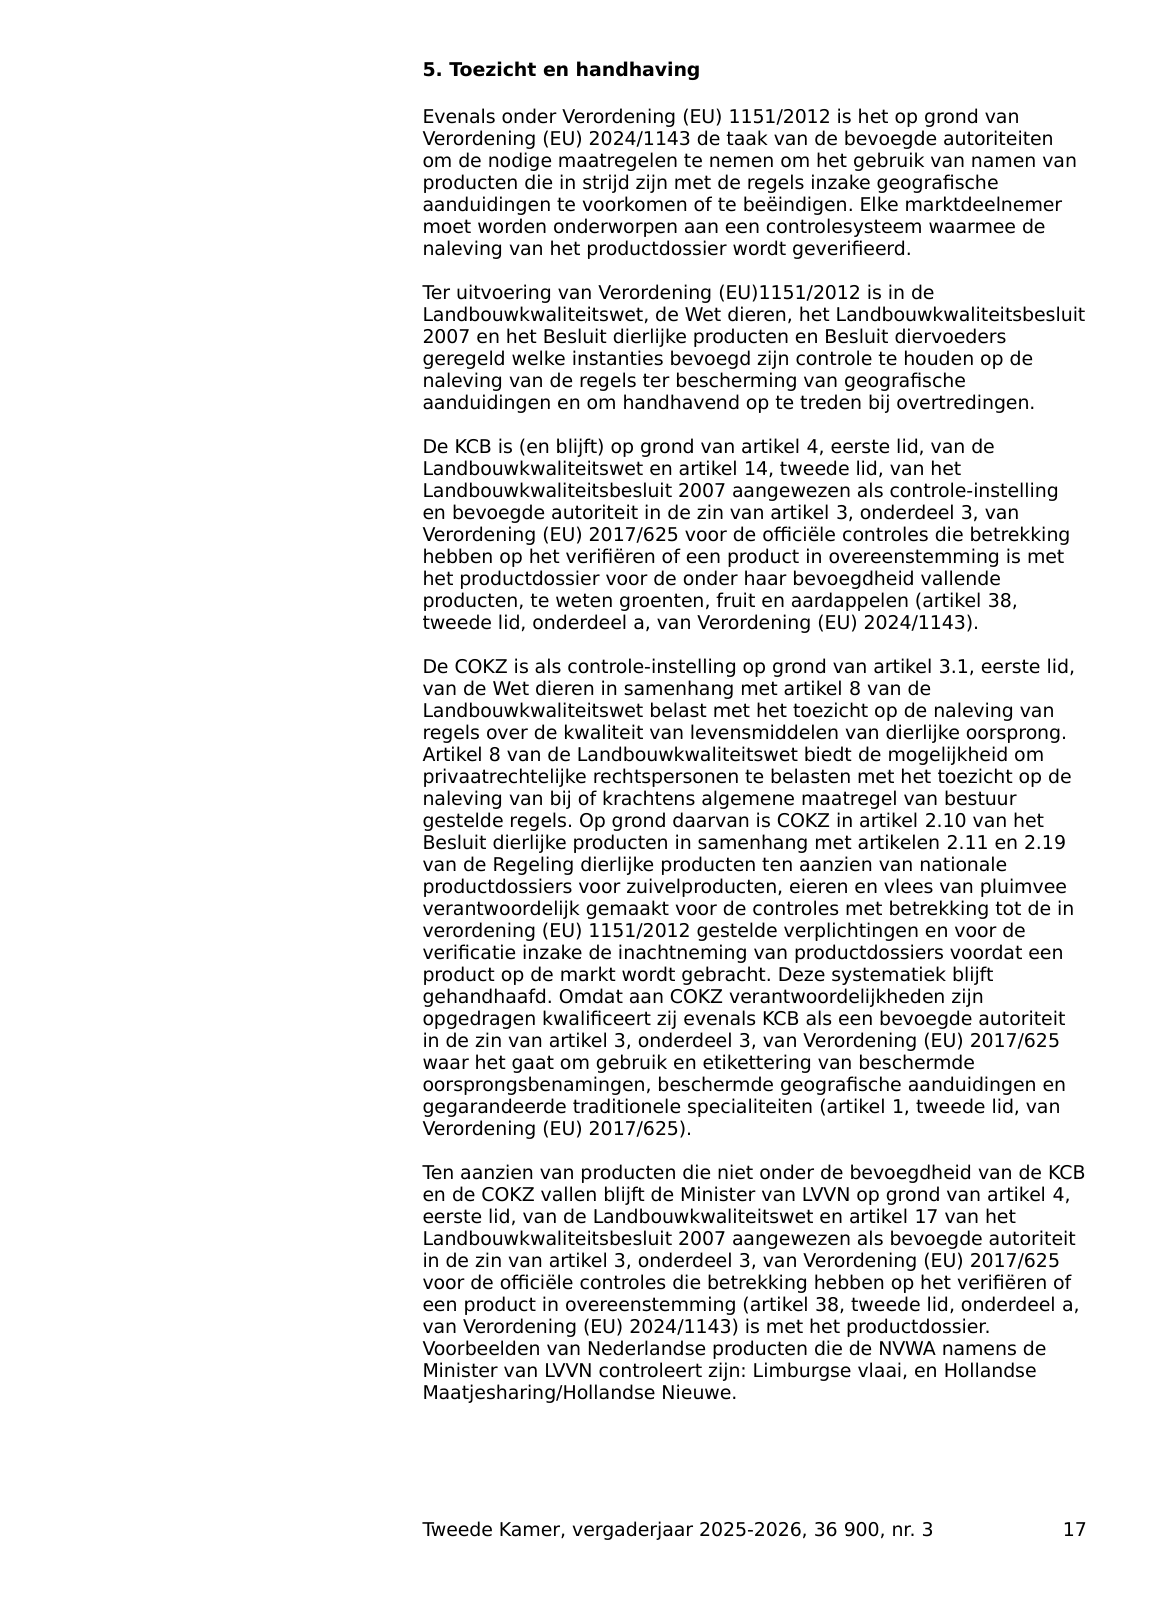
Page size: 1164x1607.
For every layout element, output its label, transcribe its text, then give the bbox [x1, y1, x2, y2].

text Ter uitvoering van Verordening (EU)1151/2012 is in de Landbouwkwaliteitswet, de Wet dieren, het Landbouwkwaliteitsbesluit 2007 en het Besluit dierlijke producten en Besluit diervoeders geregeld welke instanties bevoegd zijn controle te houden op de naleving van de regels ter bescherming van geografische aanduidingen en om handhavend op te treden bij overtredingen. [422, 282, 1087, 414]
text De COKZ is als controle-instelling op grond van artikel 3.1, eerste lid, van de Wet dieren in samenhang met artikel 8 van de Landbouwkwaliteitswet belast met het toezicht op de naleving van regels over de kwaliteit van levensmiddelen van dierlijke oorsprong. Artikel 8 van de Landbouwkwaliteitswet biedt de mogelijkheid om privaatrechtelijke rechtspersonen te belasten met het toezicht op de naleving van bij of krachtens algemene maatregel van bestuur gestelde regels. Op grond daarvan is COKZ in artikel 2.10 van het Besluit dierlijke producten in samenhang met artikelen 2.11 en 2.19 van de Regeling dierlijke producten ten aanzien van nationale productdossiers voor zuivelproducten, eieren en vlees van pluimvee verantwoordelijk gemaakt voor de controles met betrekking tot de in verordening (EU) 1151/2012 gestelde verplichtingen en voor de verificatie inzake de inachtneming van productdossiers voordat een product op de markt wordt gebracht. Deze systematiek blijft gehandhaafd. Omdat aan COKZ verantwoordelijkheden zijn opgedragen kwalificeert zij evenals KCB als een bevoegde autoriteit in de zin van artikel 3, onderdeel 3, van Verordening (EU) 2017/625 waar het gaat om gebruik en etikettering van beschermde oorsprongsbenamingen, beschermde geografische aanduidingen en gegarandeerde traditionele specialiteiten (artikel 1, tweede lid, van Verordening (EU) 2017/625). [422, 656, 1087, 1140]
subtitle 5. Toezicht en handhaving [422, 59, 1087, 81]
text De KCB is (en blijft) op grond van artikel 4, eerste lid, van de Landbouwkwaliteitswet en artikel 14, tweede lid, van het Landbouwkwaliteitsbesluit 2007 aangewezen als controle-instelling en bevoegde autoriteit in de zin van artikel 3, onderdeel 3, van Verordening (EU) 2017/625 voor de officiële controles die betrekking hebben op het verifiëren of een product in overeenstemming is met het productdossier voor de onder haar bevoegdheid vallende producten, te weten groenten, fruit en aardappelen (artikel 38, tweede lid, onderdeel a, van Verordening (EU) 2024/1143). [422, 436, 1087, 634]
text Ten aanzien van producten die niet onder de bevoegdheid van de KCB en de COKZ vallen blijft de Minister van LVVN op grond van artikel 4, eerste lid, van de Landbouwkwaliteitswet en artikel 17 van het Landbouwkwaliteitsbesluit 2007 aangewezen als bevoegde autoriteit in de zin van artikel 3, onderdeel 3, van Verordening (EU) 2017/625 voor de officiële controles die betrekking hebben op het verifiëren of een product in overeenstemming (artikel 38, tweede lid, onderdeel a, van Verordening (EU) 2024/1143) is met het productdossier. Voorbeelden van Nederlandse producten die de NVWA namens de Minister van LVVN controleert zijn: Limburgse vlaai, en Hollandse Maatjesharing/Hollandse Nieuwe. [422, 1162, 1087, 1404]
text Evenals onder Verordening (EU) 1151/2012 is het op grond van Verordening (EU) 2024/1143 de taak van de bevoegde autoriteiten om de nodige maatregelen te nemen om het gebruik van namen van producten die in strijd zijn met de regels inzake geografische aanduidingen te voorkomen of te beëindigen. Elke marktdeelnemer moet worden onderworpen aan een controlesysteem waarmee de naleving van het productdossier wordt geverifieerd. [422, 106, 1087, 260]
